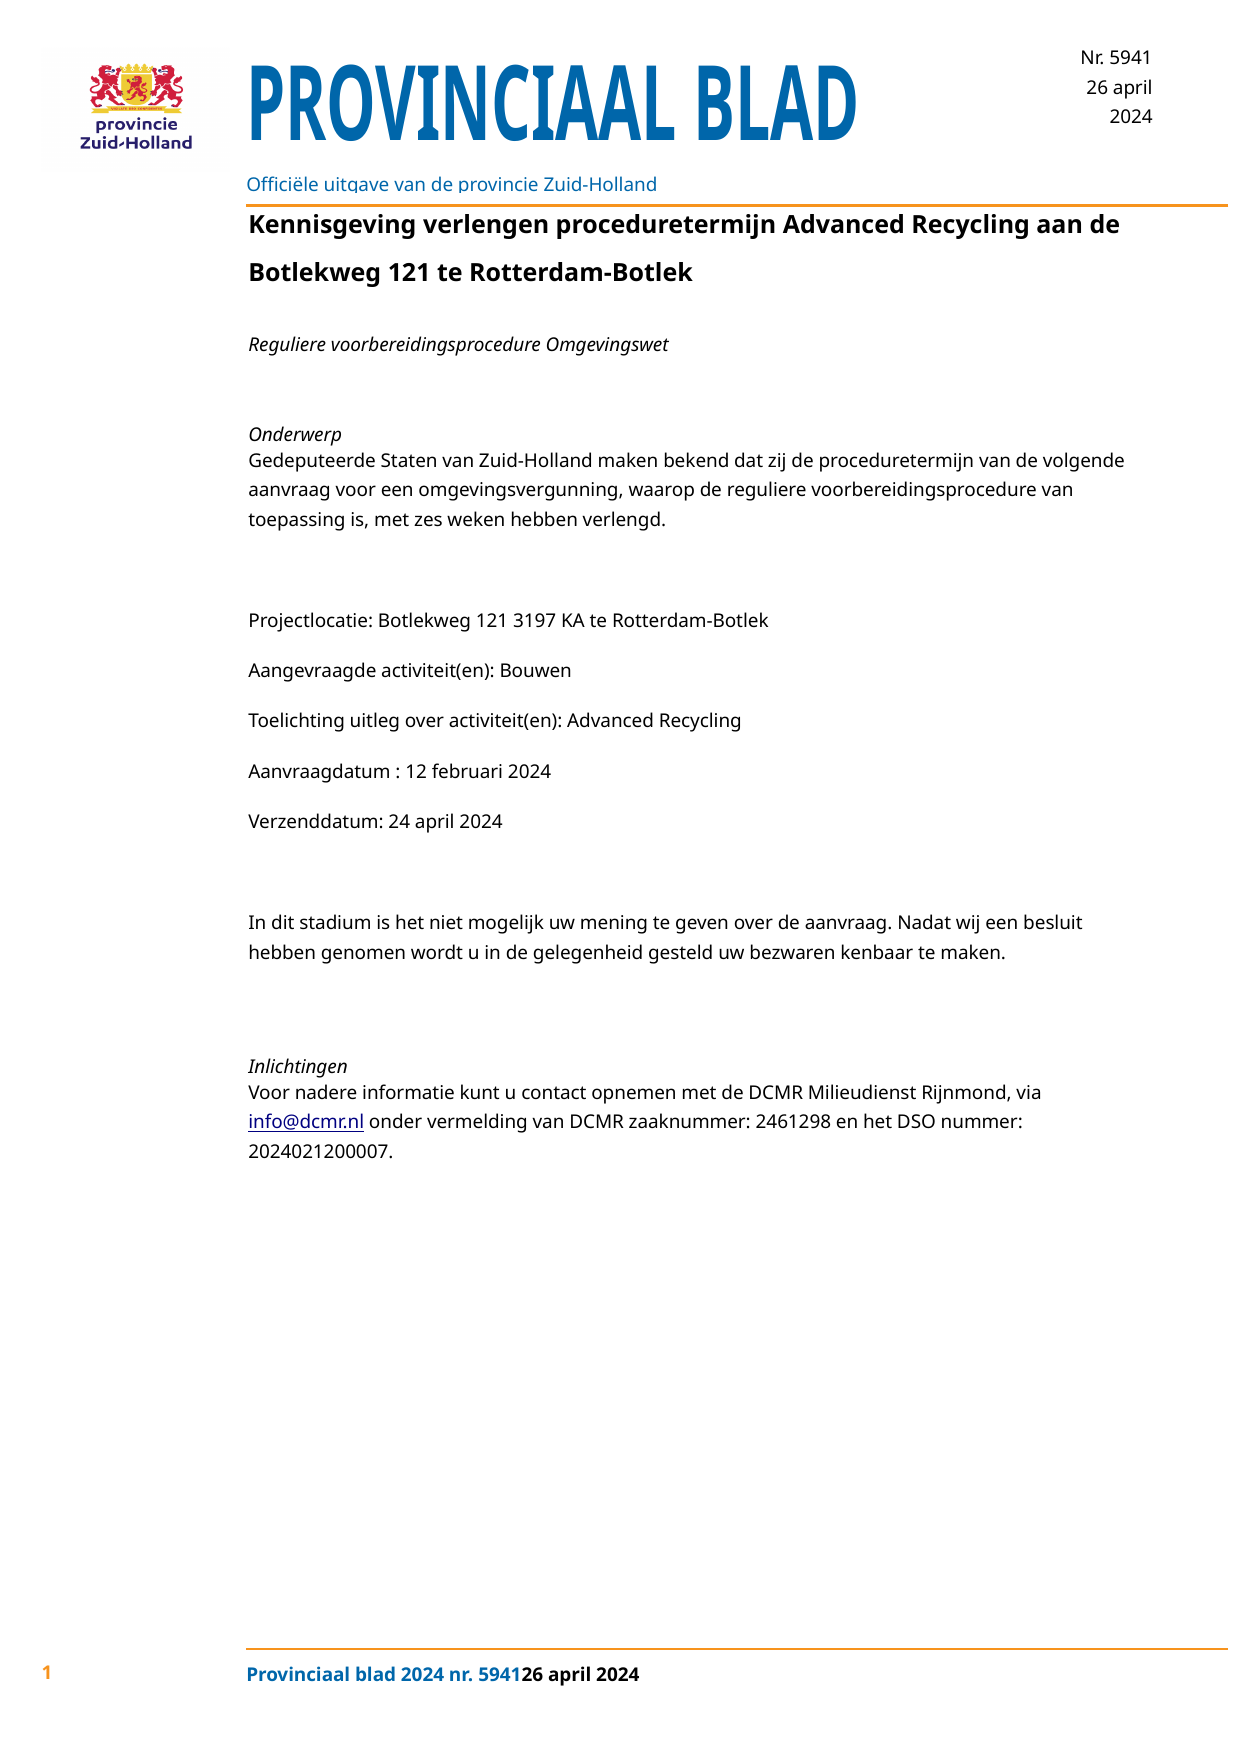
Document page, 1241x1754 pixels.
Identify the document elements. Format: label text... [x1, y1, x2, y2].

text Toelichting uitleg over activiteit(en): Advanced Recycling [248, 708, 1152, 733]
text In dit stadium is het niet mogelijk uw mening te geven over de aanvraag. Nadat wij een besluit hebben genomen wordt u in de gelegenheid gesteld uw bezwaren kenbaar te maken. [248, 909, 1152, 965]
text Projectlocatie: Botlekweg 121 3197 KA te Rotterdam-Botlek [248, 607, 1152, 633]
text Voor nadere informatie kunt u contact opnemen met de DCMR Milieudienst Rijnmond, via info@dcmr.nl onder vermelding van DCMR zaaknummer: 2461298 en het DSO nummer: 2024021200007. [248, 1079, 1152, 1164]
text Inlichtingen [248, 1053, 1152, 1079]
text Aanvraagdatum : 12 februari 2024 [248, 758, 1152, 784]
text Kennisgeving verlengen proceduretermijn Advanced Recycling aan de Botlekweg 121 te Rotterdam-Botlek [248, 207, 1152, 288]
text Gedeputeerde Staten van Zuid-Holland maken bekend dat zij de proceduretermijn van de volgende aanvraag voor een omgevingsvergunning, waarop de reguliere voorbereidingsprocedure van toepassing is, met zes weken hebben verlengd. [248, 447, 1152, 532]
picture [41, 47, 231, 172]
text Onderwerp [248, 421, 1152, 447]
text Aangevraagde activiteit(en): Bouwen [248, 657, 1152, 683]
text Verzenddatum: 24 april 2024 [248, 808, 1152, 834]
text Reguliere voorbereidingsprocedure Omgevingswet [248, 331, 1152, 357]
